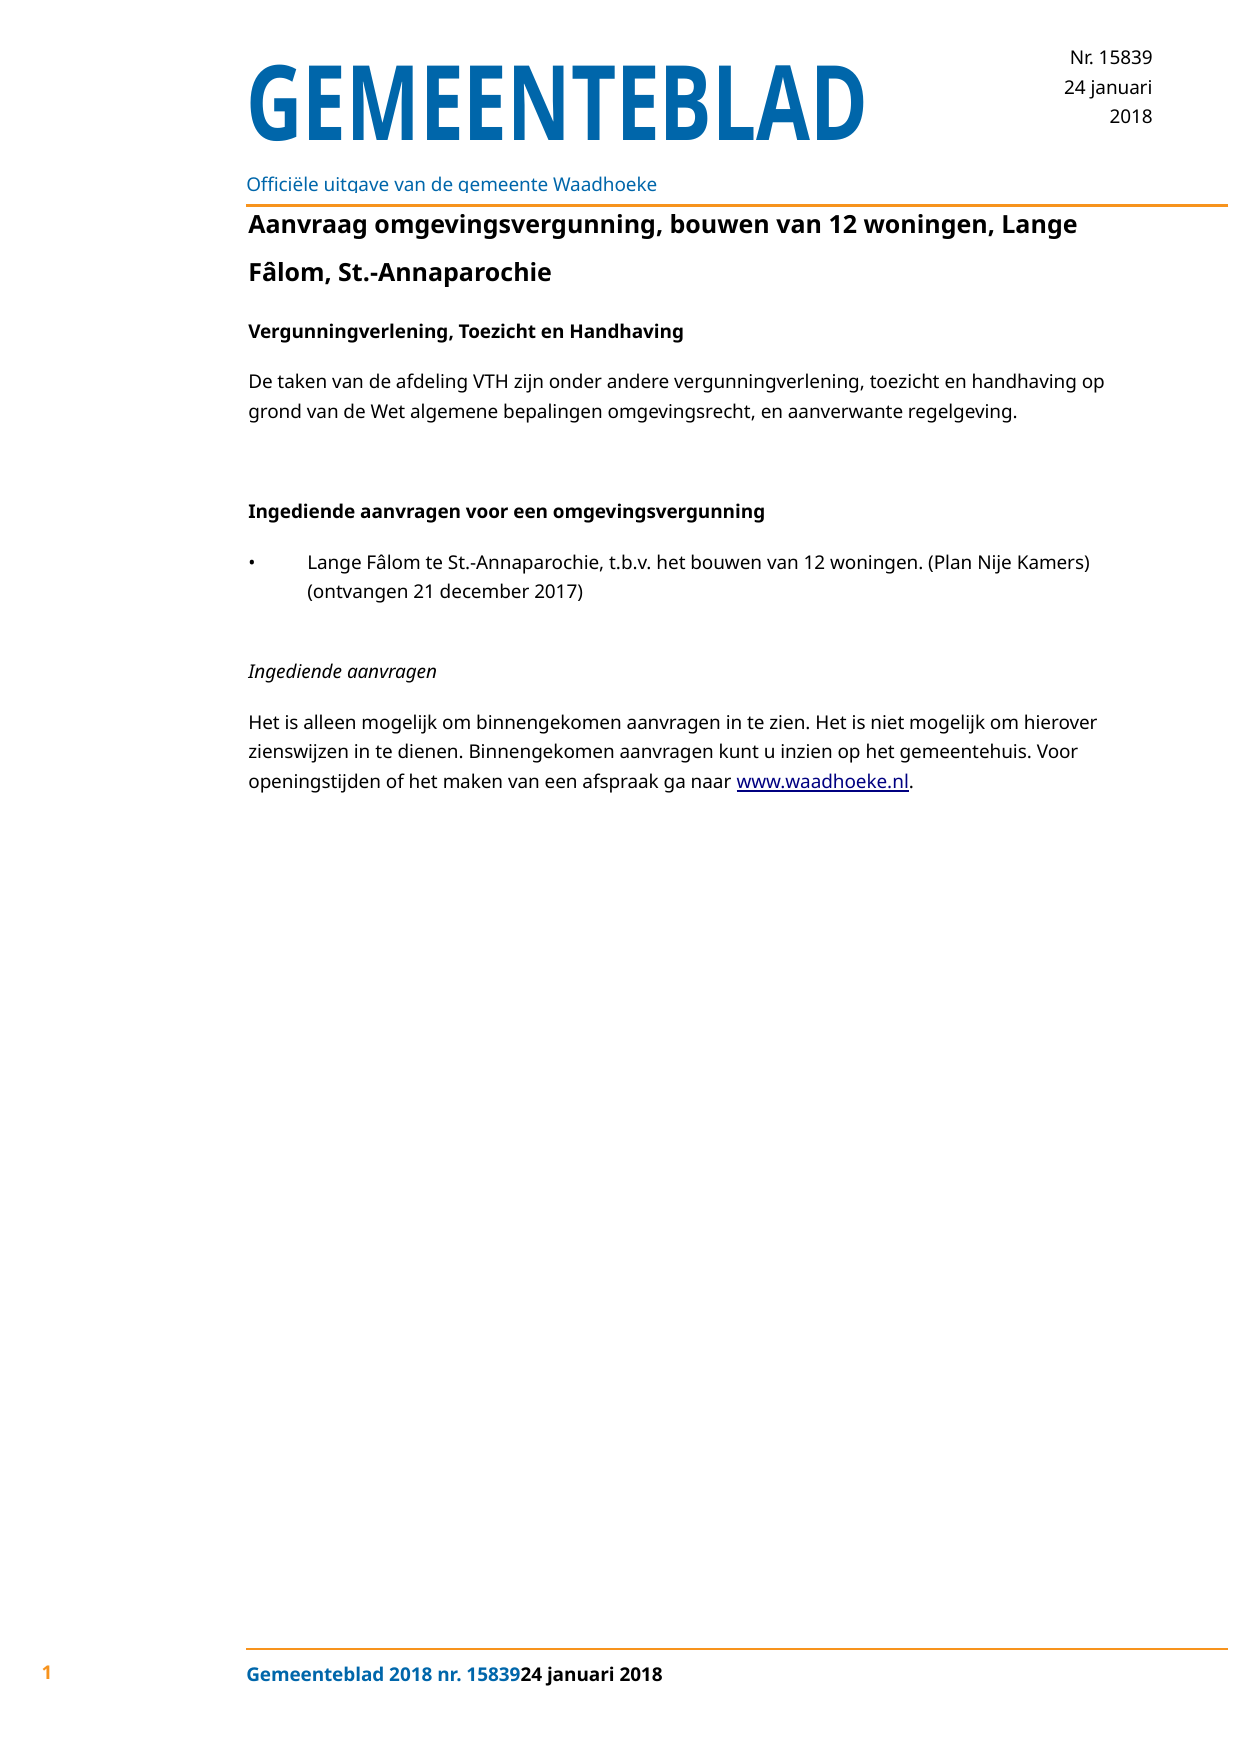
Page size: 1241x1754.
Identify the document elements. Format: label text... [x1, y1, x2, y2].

text Aanvraag omgevingsvergunning, bouwen van 12 woningen, Lange Fâlom, St.-Annaparochie [248, 207, 1152, 288]
text Het is alleen mogelijk om binnengekomen aanvragen in te zien. Het is niet mogelijk om hierover zienswijzen in te dienen. Binnengekomen aanvragen kunt u inzien op het gemeentehuis. Voor openingstijden of het maken van een afspraak ga naar www.waadhoeke.nl. [248, 709, 1152, 794]
text De taken van de afdeling VTH zijn onder andere vergunningverlening, toezicht en handhaving op grond van de Wet algemene bepalingen omgevingsrecht, en aanverwante regelgeving. [248, 368, 1152, 424]
text Ingediende aanvragen [248, 659, 1152, 684]
text Vergunningverlening, Toezicht en Handhaving [248, 318, 1152, 344]
text Ingediende aanvragen voor een omgevingsvergunning [248, 499, 1152, 524]
picture [41, 47, 231, 172]
list Lange Fâlom te St.-Annaparochie, t.b.v. het bouwen van 12 woningen. (Plan Nije Kamers) (ontvangen 21 december 2017) [248, 549, 1152, 604]
